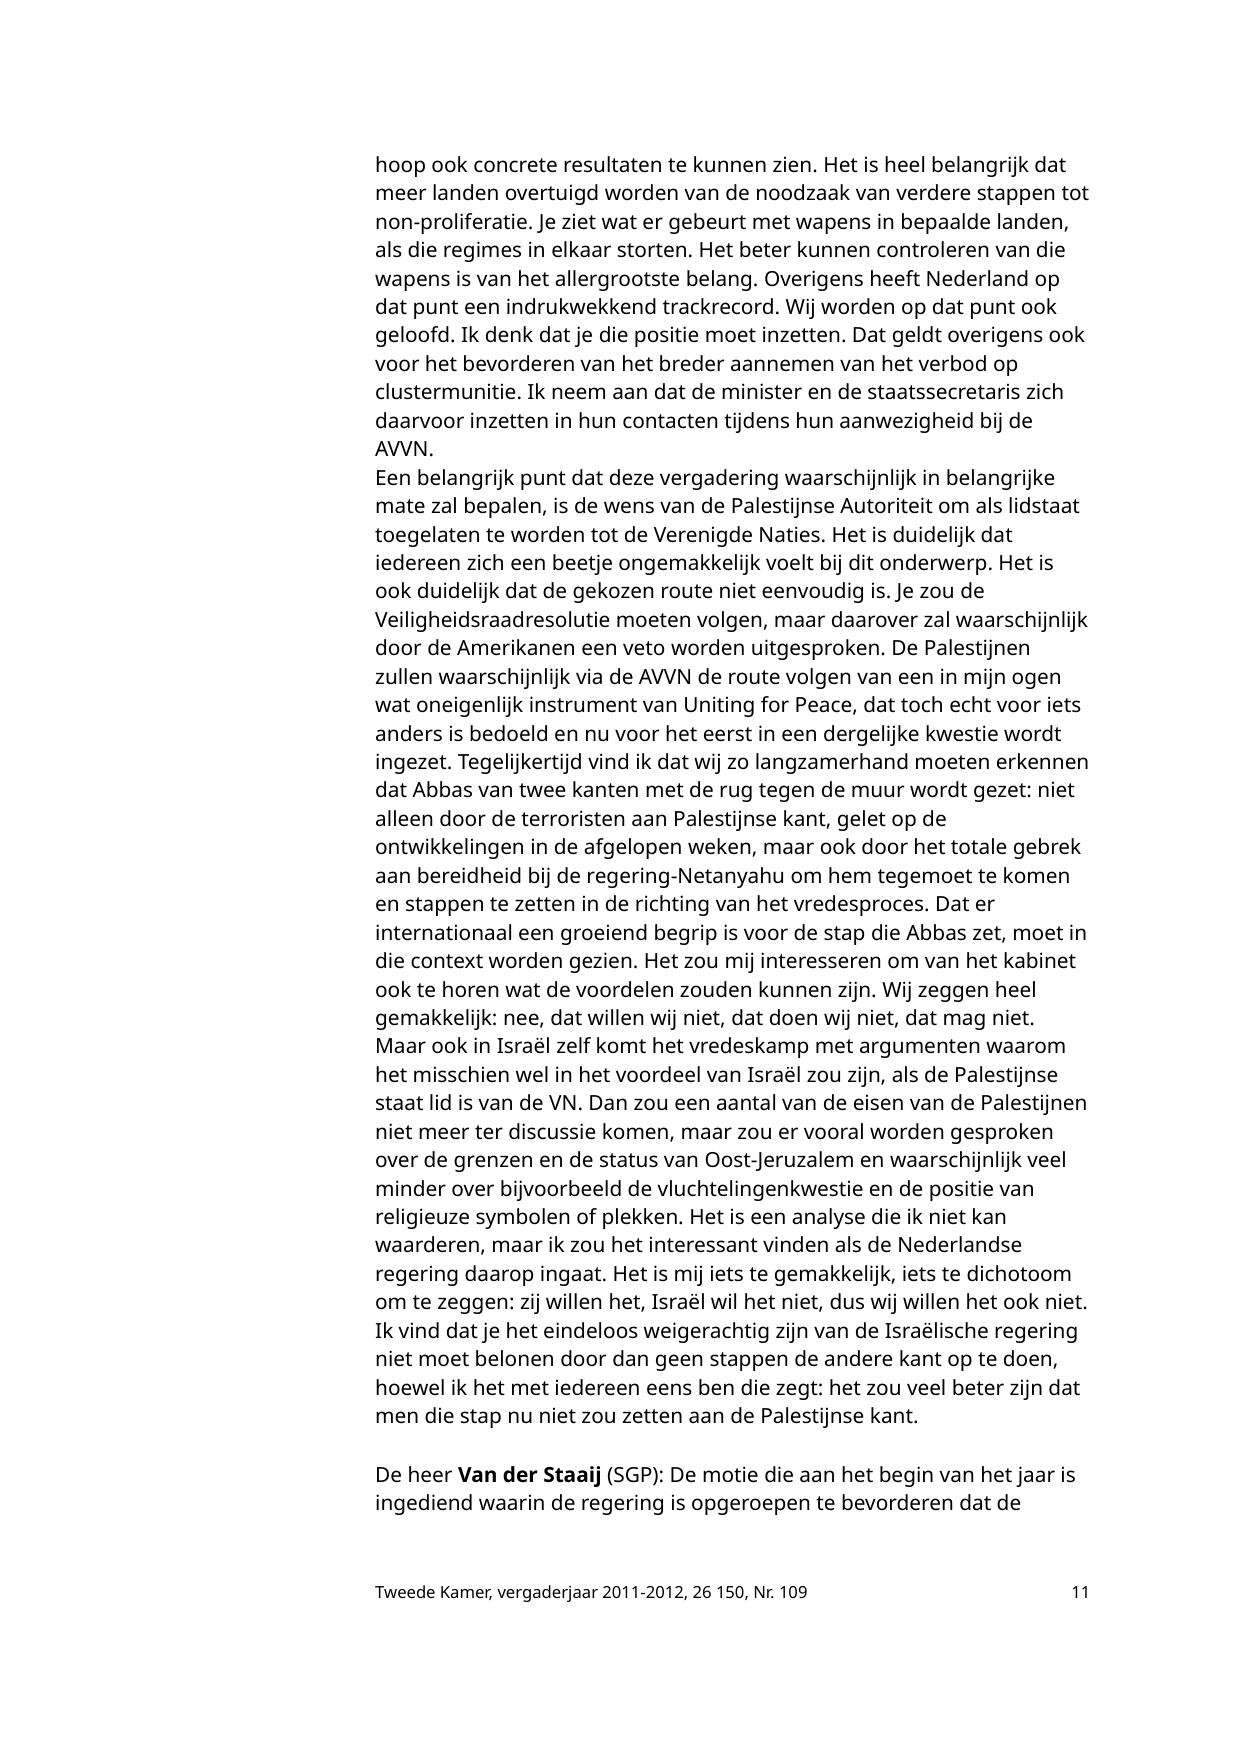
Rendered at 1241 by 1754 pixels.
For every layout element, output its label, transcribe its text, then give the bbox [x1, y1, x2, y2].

text De heer Van der Staaij (SGP): De motie die aan het begin van het jaar is ingediend waarin de regering is opgeroepen te bevorderen dat de [375, 1460, 1090, 1517]
text hoop ook concrete resultaten te kunnen zien. Het is heel belangrijk dat meer landen overtuigd worden van de noodzaak van verdere stappen tot non-proliferatie. Je ziet wat er gebeurt met wapens in bepaalde landen, als die regimes in elkaar storten. Het beter kunnen controleren van die wapens is van het allergrootste belang. Overigens heeft Nederland op dat punt een indrukwekkend trackrecord. Wij worden op dat punt ook geloofd. Ik denk dat je die positie moet inzetten. Dat geldt overigens ook voor het bevorderen van het breder aannemen van het verbod op clustermunitie. Ik neem aan dat de minister en de staatssecretaris zich daarvoor inzetten in hun contacten tijdens hun aanwezigheid bij de AVVN. [375, 150, 1090, 463]
text Een belangrijk punt dat deze vergadering waarschijnlijk in belangrijke mate zal bepalen, is de wens van de Palestijnse Autoriteit om als lidstaat toegelaten te worden tot de Verenigde Naties. Het is duidelijk dat iedereen zich een beetje ongemakkelijk voelt bij dit onderwerp. Het is ook duidelijk dat de gekozen route niet eenvoudig is. Je zou de Veiligheidsraadresolutie moeten volgen, maar daarover zal waarschijnlijk door de Amerikanen een veto worden uitgesproken. De Palestijnen zullen waarschijnlijk via de AVVN de route volgen van een in mijn ogen wat oneigenlijk instrument van Uniting for Peace, dat toch echt voor iets anders is bedoeld en nu voor het eerst in een dergelijke kwestie wordt ingezet. Tegelijkertijd vind ik dat wij zo langzamerhand moeten erkennen dat Abbas van twee kanten met de rug tegen de muur wordt gezet: niet alleen door de terroristen aan Palestijnse kant, gelet op de ontwikkelingen in de afgelopen weken, maar ook door het totale gebrek aan bereidheid bij de regering-Netanyahu om hem tegemoet te komen en stappen te zetten in de richting van het vredesproces. Dat er internationaal een groeiend begrip is voor de stap die Abbas zet, moet in die context worden gezien. Het zou mij interesseren om van het kabinet ook te horen wat de voordelen zouden kunnen zijn. Wij zeggen heel gemakkelijk: nee, dat willen wij niet, dat doen wij niet, dat mag niet. Maar ook in Israël zelf komt het vredeskamp met argumenten waarom het misschien wel in het voordeel van Israël zou zijn, als de Palestijnse staat lid is van de VN. Dan zou een aantal van de eisen van de Palestijnen niet meer ter discussie komen, maar zou er vooral worden gesproken over de grenzen en de status van Oost-Jeruzalem en waarschijnlijk veel minder over bijvoorbeeld de vluchtelingenkwestie en de positie van religieuze symbolen of plekken. Het is een analyse die ik niet kan waarderen, maar ik zou het interessant vinden als de Nederlandse regering daarop ingaat. Het is mij iets te gemakkelijk, iets te dichotoom om te zeggen: zij willen het, Israël wil het niet, dus wij willen het ook niet. Ik vind dat je het eindeloos weigerachtig zijn van de Israëlische regering niet moet belonen door dan geen stappen de andere kant op te doen, hoewel ik het met iedereen eens ben die zegt: het zou veel beter zijn dat men die stap nu niet zou zetten aan de Palestijnse kant. [375, 463, 1090, 1430]
